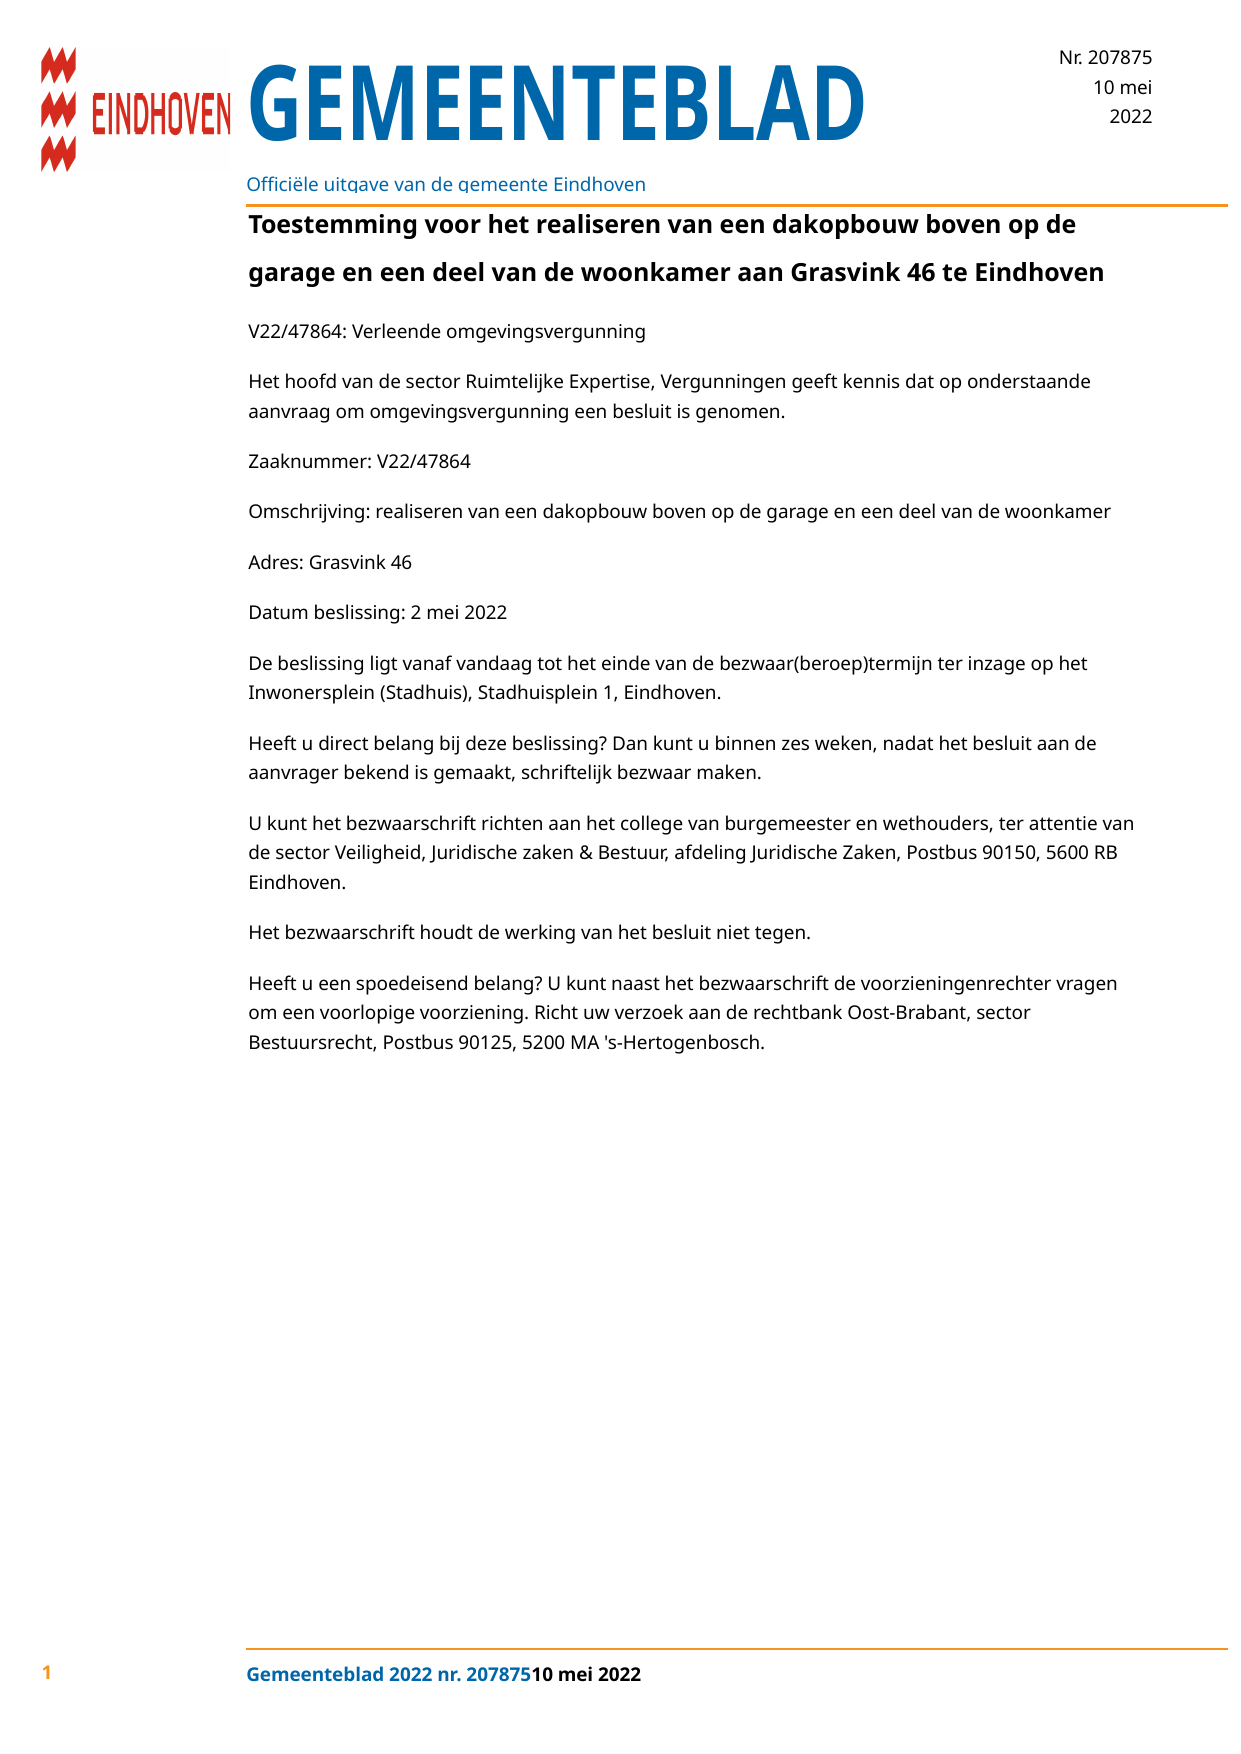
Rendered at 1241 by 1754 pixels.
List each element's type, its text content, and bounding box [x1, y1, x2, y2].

text Heeft u direct belang bij deze beslissing? Dan kunt u binnen zes weken, nadat het besluit aan de aanvrager bekend is gemaakt, schriftelijk bezwaar maken. [248, 730, 1152, 785]
text Toestemming voor het realiseren van een dakopbouw boven op de garage en een deel van de woonkamer aan Grasvink 46 te Eindhoven [248, 207, 1152, 288]
text V22/47864: Verleende omgevingsvergunning [248, 318, 1152, 344]
picture [41, 47, 231, 172]
text Datum beslissing: 2 mei 2022 [248, 599, 1152, 625]
text Het hoofd van de sector Ruimtelijke Expertise, Vergunningen geeft kennis dat op onderstaande aanvraag om omgevingsvergunning een besluit is genomen. [248, 368, 1152, 424]
text Het bezwaarschrift houdt de werking van het besluit niet tegen. [248, 919, 1152, 945]
text Adres: Grasvink 46 [248, 549, 1152, 575]
text De beslissing ligt vanaf vandaag tot het einde van de bezwaar(beroep)termijn ter inzage op het Inwonersplein (Stadhuis), Stadhuisplein 1, Eindhoven. [248, 650, 1152, 705]
text U kunt het bezwaarschrift richten aan het college van burgemeester en wethouders, ter attentie van de sector Veiligheid, Juridische zaken & Bestuur, afdeling Juridische Zaken, Postbus 90150, 5600 RB Eindhoven. [248, 810, 1152, 895]
text Heeft u een spoedeisend belang? U kunt naast het bezwaarschrift de voorzieningenrechter vragen om een voorlopige voorziening. Richt uw verzoek aan de rechtbank Oost-Brabant, sector Bestuursrecht, Postbus 90125, 5200 MA 's-Hertogenbosch. [248, 970, 1152, 1055]
text Zaaknummer: V22/47864 [248, 448, 1152, 474]
text Omschrijving: realiseren van een dakopbouw boven op de garage en een deel van de woonkamer [248, 499, 1152, 524]
